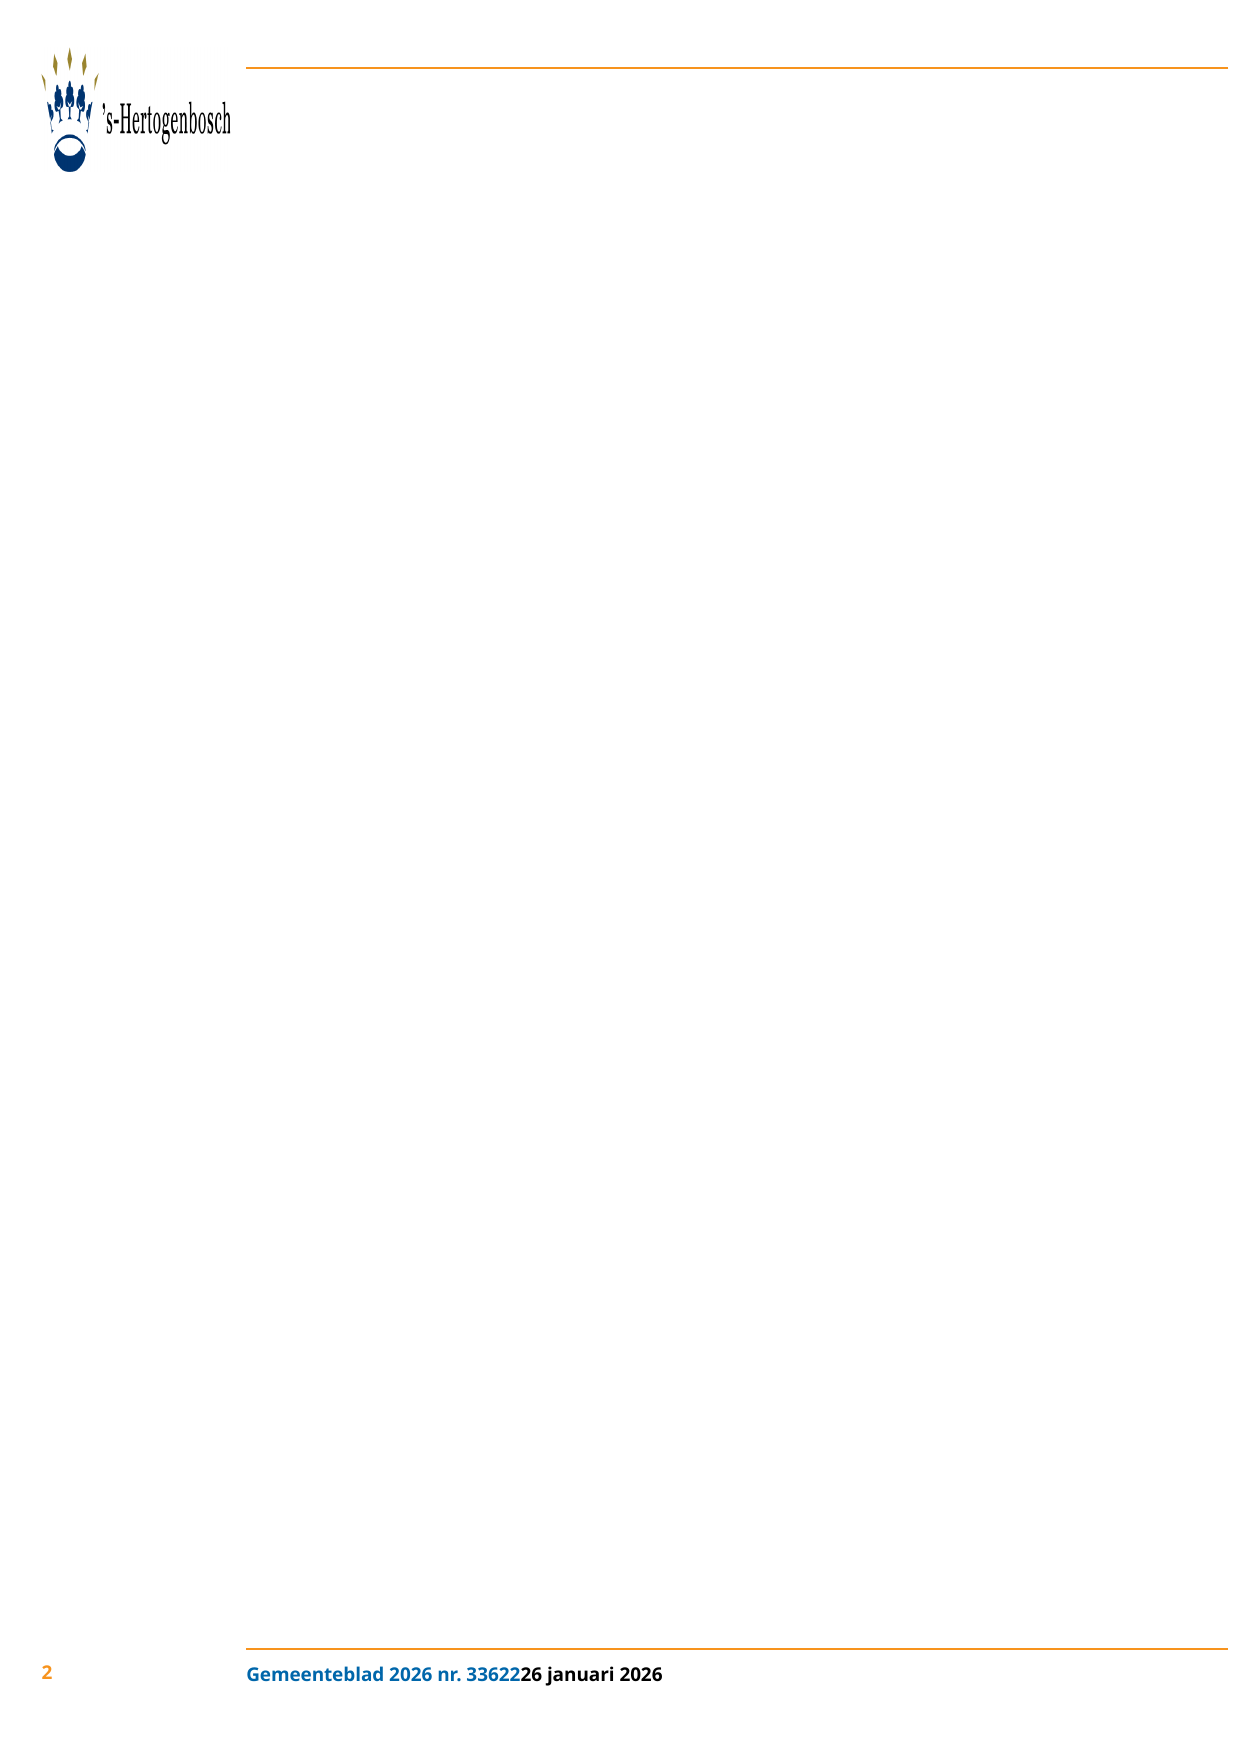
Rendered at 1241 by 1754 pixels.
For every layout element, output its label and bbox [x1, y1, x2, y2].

picture [41, 47, 231, 172]
